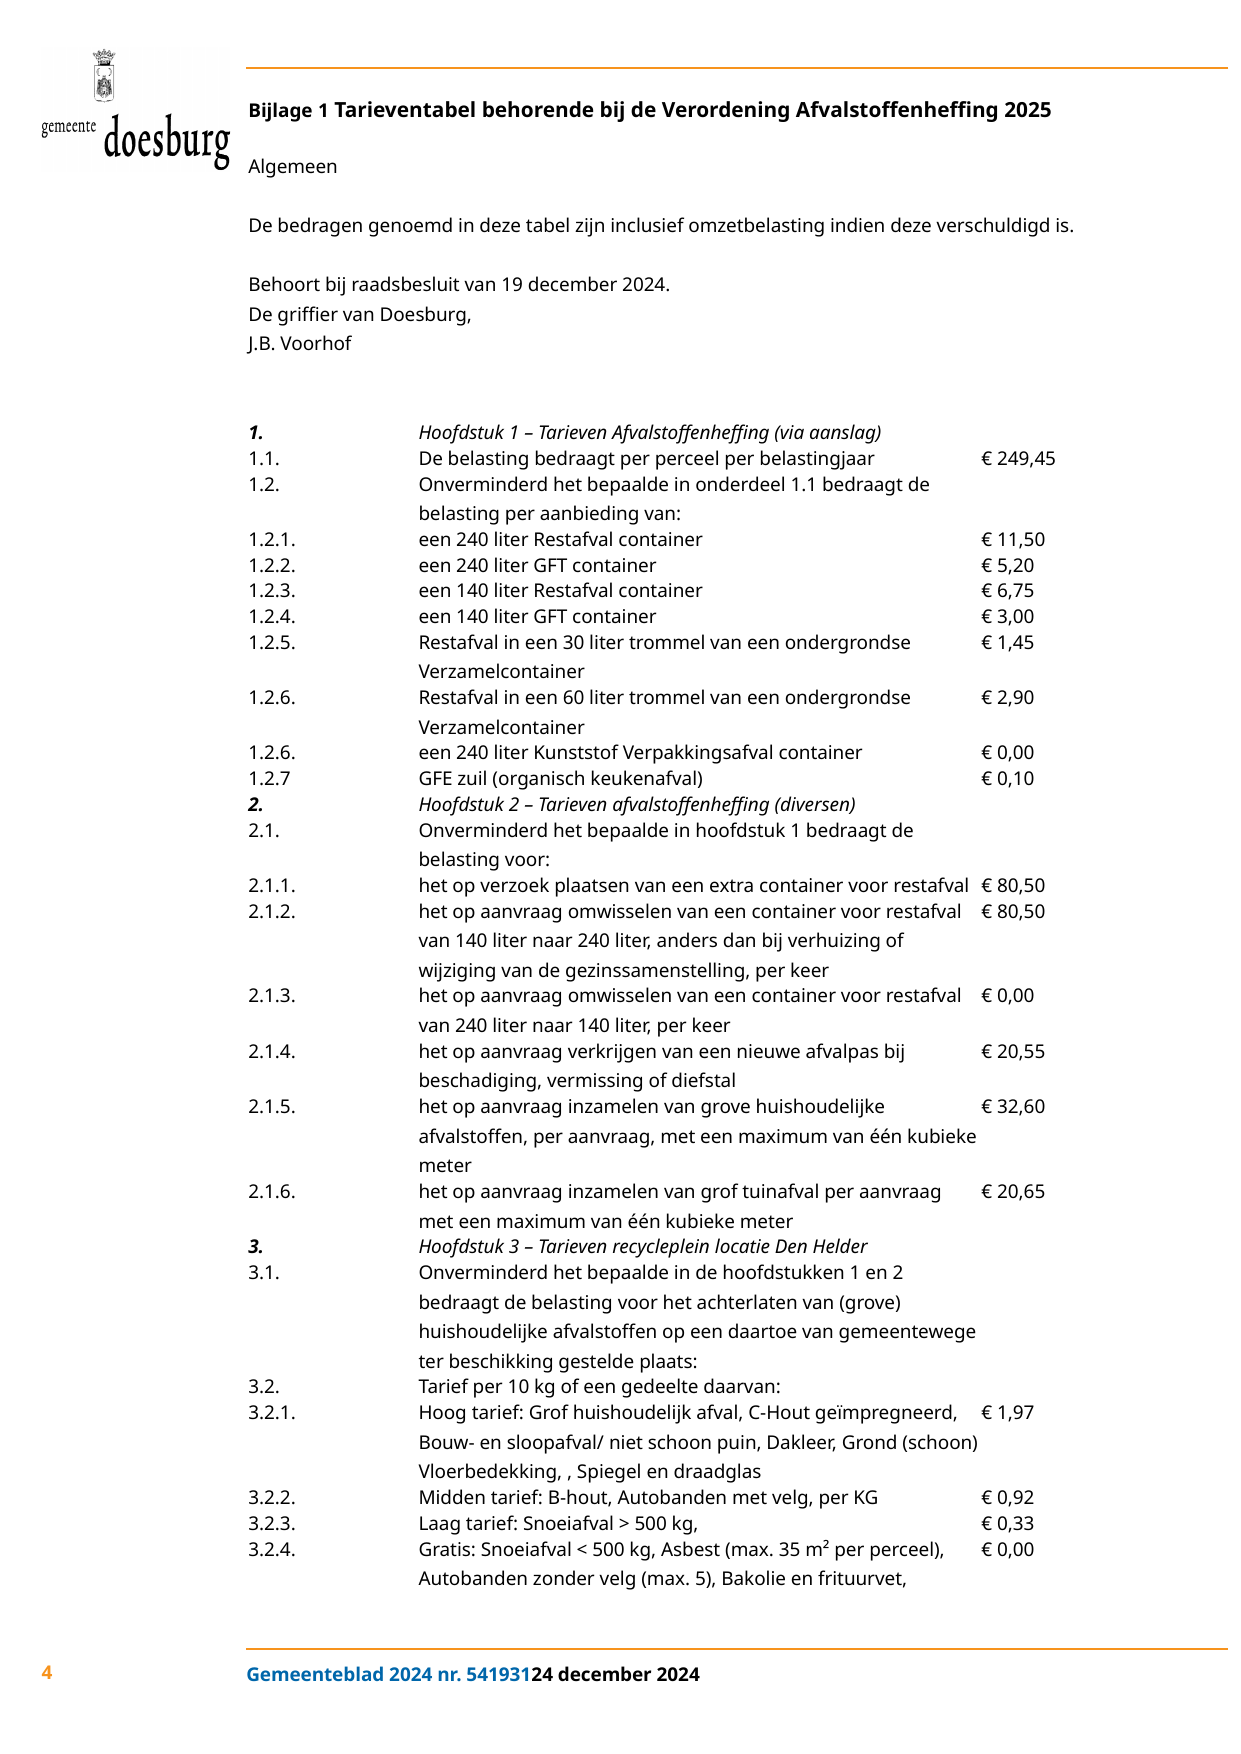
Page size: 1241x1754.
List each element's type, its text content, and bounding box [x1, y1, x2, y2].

text Algemeen [248, 153, 1152, 179]
table_cell € 80,50 [981, 898, 1152, 983]
table_cell € 0,33 [981, 1510, 1152, 1536]
table_cell Onverminderd het bepaalde in onderdeel 1.1 bedraagt de belasting per aanbieding van: [418, 471, 981, 526]
table_cell 2.1.1. [248, 872, 418, 898]
table_cell [981, 1374, 1152, 1399]
table_cell [981, 791, 1152, 817]
table_cell [981, 817, 1152, 872]
table_cell € 11,50 [981, 526, 1152, 552]
table_cell 1.2.6. [248, 684, 418, 739]
table_cell [981, 471, 1152, 526]
table_cell het op aanvraag omwisselen van een container voor restafval van 240 liter naar 140 liter, per keer [418, 983, 981, 1038]
table_cell € 20,65 [981, 1178, 1152, 1233]
table_cell € 0,92 [981, 1484, 1152, 1510]
table_cell een 140 liter Restafval container [418, 578, 981, 603]
table_cell Gratis: Snoeiafval < 500 kg, Asbest (max. 35 m² per perceel), Autobanden zonder velg (max. 5), Bakolie en frituurvet, [418, 1536, 981, 1591]
table_cell 1.2.4. [248, 603, 418, 629]
table_cell 2.1.5. [248, 1093, 418, 1178]
table_cell 2.1. [248, 817, 418, 872]
table_cell 2.1.4. [248, 1038, 418, 1093]
table_cell 1.2.5. [248, 629, 418, 684]
table_cell Onverminderd het bepaalde in hoofdstuk 1 bedraagt de belasting voor: [418, 817, 981, 872]
table_cell 1.2.1. [248, 526, 418, 552]
table_cell € 20,55 [981, 1038, 1152, 1093]
table_cell Hoofdstuk 3 – Tarieven recycleplein locatie Den Helder [418, 1234, 981, 1259]
table_cell 1.2.7 [248, 765, 418, 791]
table_cell Hoofdstuk 2 – Tarieven afvalstoffenheffing (diversen) [418, 791, 981, 817]
text J.B. Voorhof [248, 330, 1152, 356]
table_cell € 0,10 [981, 765, 1152, 791]
table_cell 1.1. [248, 445, 418, 471]
table_cell 3.2.3. [248, 1510, 418, 1536]
table_cell € 32,60 [981, 1093, 1152, 1178]
table_cell 3.1. [248, 1259, 418, 1374]
table_cell een 140 liter GFT container [418, 603, 981, 629]
table_cell een 240 liter GFT container [418, 552, 981, 577]
table_cell 3.2. [248, 1374, 418, 1399]
table_cell € 80,50 [981, 872, 1152, 898]
table_cell een 240 liter Restafval container [418, 526, 981, 552]
table_cell € 3,00 [981, 603, 1152, 629]
text Bijlage 1 Tarieventabel behorende bij de Verordening Afvalstoffenheffing 2025 [248, 95, 1152, 123]
table_cell 3.2.2. [248, 1484, 418, 1510]
table_cell het op aanvraag inzamelen van grof tuinafval per aanvraag met een maximum van één kubieke meter [418, 1178, 981, 1233]
table_cell 2.1.2. [248, 898, 418, 983]
table_cell Restafval in een 60 liter trommel van een ondergrondse Verzamelcontainer [418, 684, 981, 739]
table_cell GFE zuil (organisch keukenafval) [418, 765, 981, 791]
table_cell een 240 liter Kunststof Verpakkingsafval container [418, 740, 981, 765]
table_cell € 6,75 [981, 578, 1152, 603]
table_cell Onverminderd het bepaalde in de hoofdstukken 1 en 2 bedraagt de belasting voor het achterlaten van (grove) huishoudelijke afvalstoffen op een daartoe van gemeentewege ter beschikking gestelde plaats: [418, 1259, 981, 1374]
table_cell 3.2.4. [248, 1536, 418, 1591]
table_cell 3.2.1. [248, 1400, 418, 1484]
text De griffier van Doesburg, [248, 301, 1152, 327]
picture [41, 47, 231, 172]
table_cell [981, 1259, 1152, 1374]
table_cell Restafval in een 30 liter trommel van een ondergrondse Verzamelcontainer [418, 629, 981, 684]
table_cell € 5,20 [981, 552, 1152, 577]
table_cell het op aanvraag verkrijgen van een nieuwe afvalpas bij beschadiging, vermissing of diefstal [418, 1038, 981, 1093]
table_cell 1.2.3. [248, 578, 418, 603]
table_cell € 249,45 [981, 445, 1152, 471]
table_header [981, 419, 1152, 445]
table_cell [981, 1234, 1152, 1259]
table_header 1. [248, 419, 418, 445]
table_cell € 0,00 [981, 1536, 1152, 1591]
table_cell 1.2.6. [248, 740, 418, 765]
table_cell Hoog tarief: Grof huishoudelijk afval, C-Hout geïmpregneerd, Bouw- en sloopafval/ niet schoon puin, Dakleer, Grond (schoon) Vloerbedekking, , Spiegel en draadglas [418, 1400, 981, 1484]
text De bedragen genoemd in deze tabel zijn inclusief omzetbelasting indien deze verschuldigd is. [248, 212, 1152, 238]
table_cell 2.1.3. [248, 983, 418, 1038]
table_cell 1.2. [248, 471, 418, 526]
table_cell Tarief per 10 kg of een gedeelte daarvan: [418, 1374, 981, 1399]
table_cell Laag tarief: Snoeiafval > 500 kg, [418, 1510, 981, 1536]
text Behoort bij raadsbesluit van 19 december 2024. [248, 271, 1152, 297]
table_cell het op aanvraag omwisselen van een container voor restafval van 140 liter naar 240 liter, anders dan bij verhuizing of wijziging van de gezinssamenstelling, per keer [418, 898, 981, 983]
table_cell het op verzoek plaatsen van een extra container voor restafval [418, 872, 981, 898]
table_header Hoofdstuk 1 – Tarieven Afvalstoffenheffing (via aanslag) [418, 419, 981, 445]
table_cell € 1,97 [981, 1400, 1152, 1484]
table_cell Midden tarief: B-hout, Autobanden met velg, per KG [418, 1484, 981, 1510]
table_cell € 0,00 [981, 740, 1152, 765]
table_cell 2. [248, 791, 418, 817]
table_cell De belasting bedraagt per perceel per belastingjaar [418, 445, 981, 471]
table_cell € 1,45 [981, 629, 1152, 684]
table_cell het op aanvraag inzamelen van grove huishoudelijke afvalstoffen, per aanvraag, met een maximum van één kubieke meter [418, 1093, 981, 1178]
table_cell € 2,90 [981, 684, 1152, 739]
table_cell 3. [248, 1234, 418, 1259]
table_cell € 0,00 [981, 983, 1152, 1038]
table_cell 2.1.6. [248, 1178, 418, 1233]
table_cell 1.2.2. [248, 552, 418, 577]
